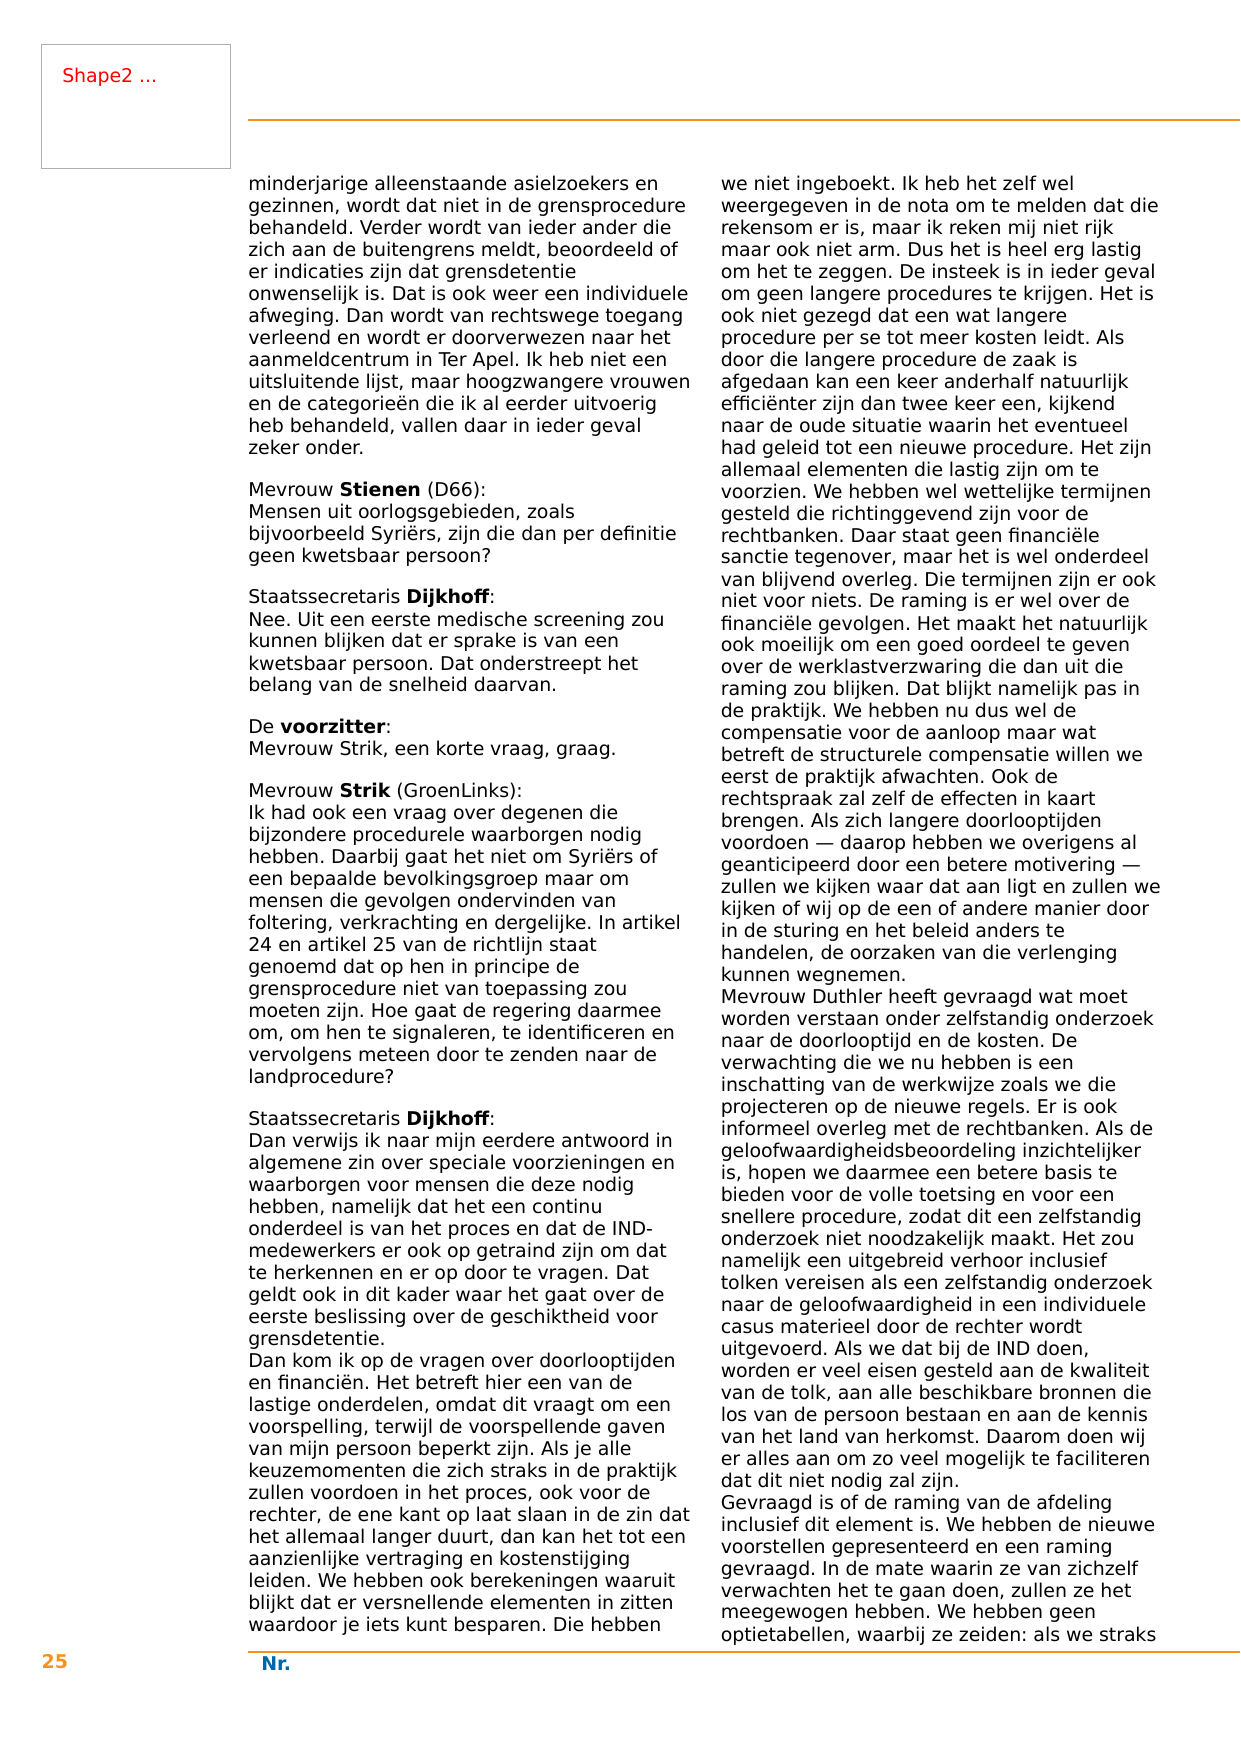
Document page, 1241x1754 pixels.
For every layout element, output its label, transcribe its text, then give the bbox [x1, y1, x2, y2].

text Mevrouw Strik, een korte vraag, graag. [248, 738, 691, 760]
text Dan verwijs ik naar mijn eerdere antwoord in algemene zin over speciale voorzieningen en waarborgen voor mensen die deze nodig hebben, namelijk dat het een continu onderdeel is van het proces en dat de IND-medewerkers er ook op getraind zijn om dat te herkennen en er op door te vragen. Dat geldt ook in dit kader waar het gaat over de eerste beslissing over de geschiktheid voor grensdetentie. [248, 1130, 691, 1350]
text minderjarige alleenstaande asielzoekers en gezinnen, wordt dat niet in de grensprocedure behandeld. Verder wordt van ieder ander die zich aan de buitengrens meldt, beoordeeld of er indicaties zijn dat grensdetentie onwenselijk is. Dat is ook weer een individuele afweging. Dan wordt van rechtswege toegang verleend en wordt er doorverwezen naar het aanmeldcentrum in Ter Apel. Ik heb niet een uitsluitende lijst, maar hoogzwangere vrouwen en de categorieën die ik al eerder uitvoerig heb behandeld, vallen daar in ieder geval zeker onder. [248, 173, 691, 458]
text Mevrouw Strik (GroenLinks): [248, 780, 691, 802]
text De voorzitter: [248, 716, 691, 738]
text Dan kom ik op de vragen over doorlooptijden en financiën. Het betreft hier een van de lastige onderdelen, omdat dit vraagt om een voorspelling, terwijl de voorspellende gaven van mijn persoon beperkt zijn. Als je alle keuzemomenten die zich straks in de praktijk zullen voordoen in het proces, ook voor de rechter, de ene kant op laat slaan in de zin dat het allemaal langer duurt, dan kan het tot een aanzienlijke vertraging en kostenstijging leiden. We hebben ook berekeningen waaruit blijkt dat er versnellende elementen in zitten waardoor je iets kunt besparen. Die hebben [248, 1350, 691, 1636]
text Nee. Uit een eerste medische screening zou kunnen blijken dat er sprake is van een kwetsbaar persoon. Dat onderstreept het belang van de snelheid daarvan. [248, 608, 691, 696]
text Mevrouw Duthler heeft gevraagd wat moet worden verstaan onder zelfstandig onderzoek naar de doorlooptijd en de kosten. De verwachting die we nu hebben is een inschatting van de werkwijze zoals we die projecteren op de nieuwe regels. Er is ook informeel overleg met de rechtbanken. Als de geloofwaardigheidsbeoordeling inzichtelijker is, hopen we daarmee een betere basis te bieden voor de volle toetsing en voor een snellere procedure, zodat dit een zelfstandig onderzoek niet noodzakelijk maakt. Het zou namelijk een uitgebreid verhoor inclusief tolken vereisen als een zelfstandig onderzoek naar de geloofwaardigheid in een individuele casus materieel door de rechter wordt uitgevoerd. Als we dat bij de IND doen, worden er veel eisen gesteld aan de kwaliteit van de tolk, aan alle beschikbare bronnen die los van de persoon bestaan en aan de kennis van het land van herkomst. Daarom doen wij er alles aan om zo veel mogelijk te faciliteren dat dit niet nodig zal zijn. [721, 986, 1163, 1492]
text Gevraagd is of de raming van de afdeling inclusief dit element is. We hebben de nieuwe voorstellen gepresenteerd en een raming gevraagd. In de mate waarin ze van zichzelf verwachten het te gaan doen, zullen ze het meegewogen hebben. We hebben geen optietabellen, waarbij ze zeiden: als we straks [721, 1492, 1163, 1645]
text Staatssecretaris Dijkhoff: [248, 586, 691, 608]
text Mensen uit oorlogsgebieden, zoals bijvoorbeeld Syriërs, zijn die dan per definitie geen kwetsbaar persoon? [248, 501, 691, 566]
text Ik had ook een vraag over degenen die bijzondere procedurele waarborgen nodig hebben. Daarbij gaat het niet om Syriërs of een bepaalde bevolkingsgroep maar om mensen die gevolgen ondervinden van foltering, verkrachting en dergelijke. In artikel 24 en artikel 25 van de richtlijn staat genoemd dat op hen in principe de grensprocedure niet van toepassing zou moeten zijn. Hoe gaat de regering daarmee om, om hen te signaleren, te identificeren en vervolgens meteen door te zenden naar de landprocedure? [248, 802, 691, 1088]
text we niet ingeboekt. Ik heb het zelf wel weergegeven in de nota om te melden dat die rekensom er is, maar ik reken mij niet rijk maar ook niet arm. Dus het is heel erg lastig om het te zeggen. De insteek is in ieder geval om geen langere procedures te krijgen. Het is ook niet gezegd dat een wat langere procedure per se tot meer kosten leidt. Als door die langere procedure de zaak is afgedaan kan een keer anderhalf natuurlijk efficiënter zijn dan twee keer een, kijkend naar de oude situatie waarin het eventueel had geleid tot een nieuwe procedure. Het zijn allemaal elementen die lastig zijn om te voorzien. We hebben wel wettelijke termijnen gesteld die richtinggevend zijn voor de rechtbanken. Daar staat geen financiële sanctie tegenover, maar het is wel onderdeel van blijvend overleg. Die termijnen zijn er ook niet voor niets. De raming is er wel over de financiële gevolgen. Het maakt het natuurlijk ook moeilijk om een goed oordeel te geven over de werklastverzwaring die dan uit die raming zou blijken. Dat blijkt namelijk pas in de praktijk. We hebben nu dus wel de compensatie voor de aanloop maar wat betreft de structurele compensatie willen we eerst de praktijk afwachten. Ook de rechtspraak zal zelf de effecten in kaart brengen. Als zich langere doorlooptijden voordoen — daarop hebben we overigens al geanticipeerd door een betere motivering — zullen we kijken waar dat aan ligt en zullen we kijken of wij op de een of andere manier door in de sturing en het beleid anders te handelen, de oorzaken van die verlenging kunnen wegnemen. [721, 173, 1163, 986]
text Staatssecretaris Dijkhoff: [248, 1108, 691, 1130]
text Mevrouw Stienen (D66): [248, 478, 691, 501]
